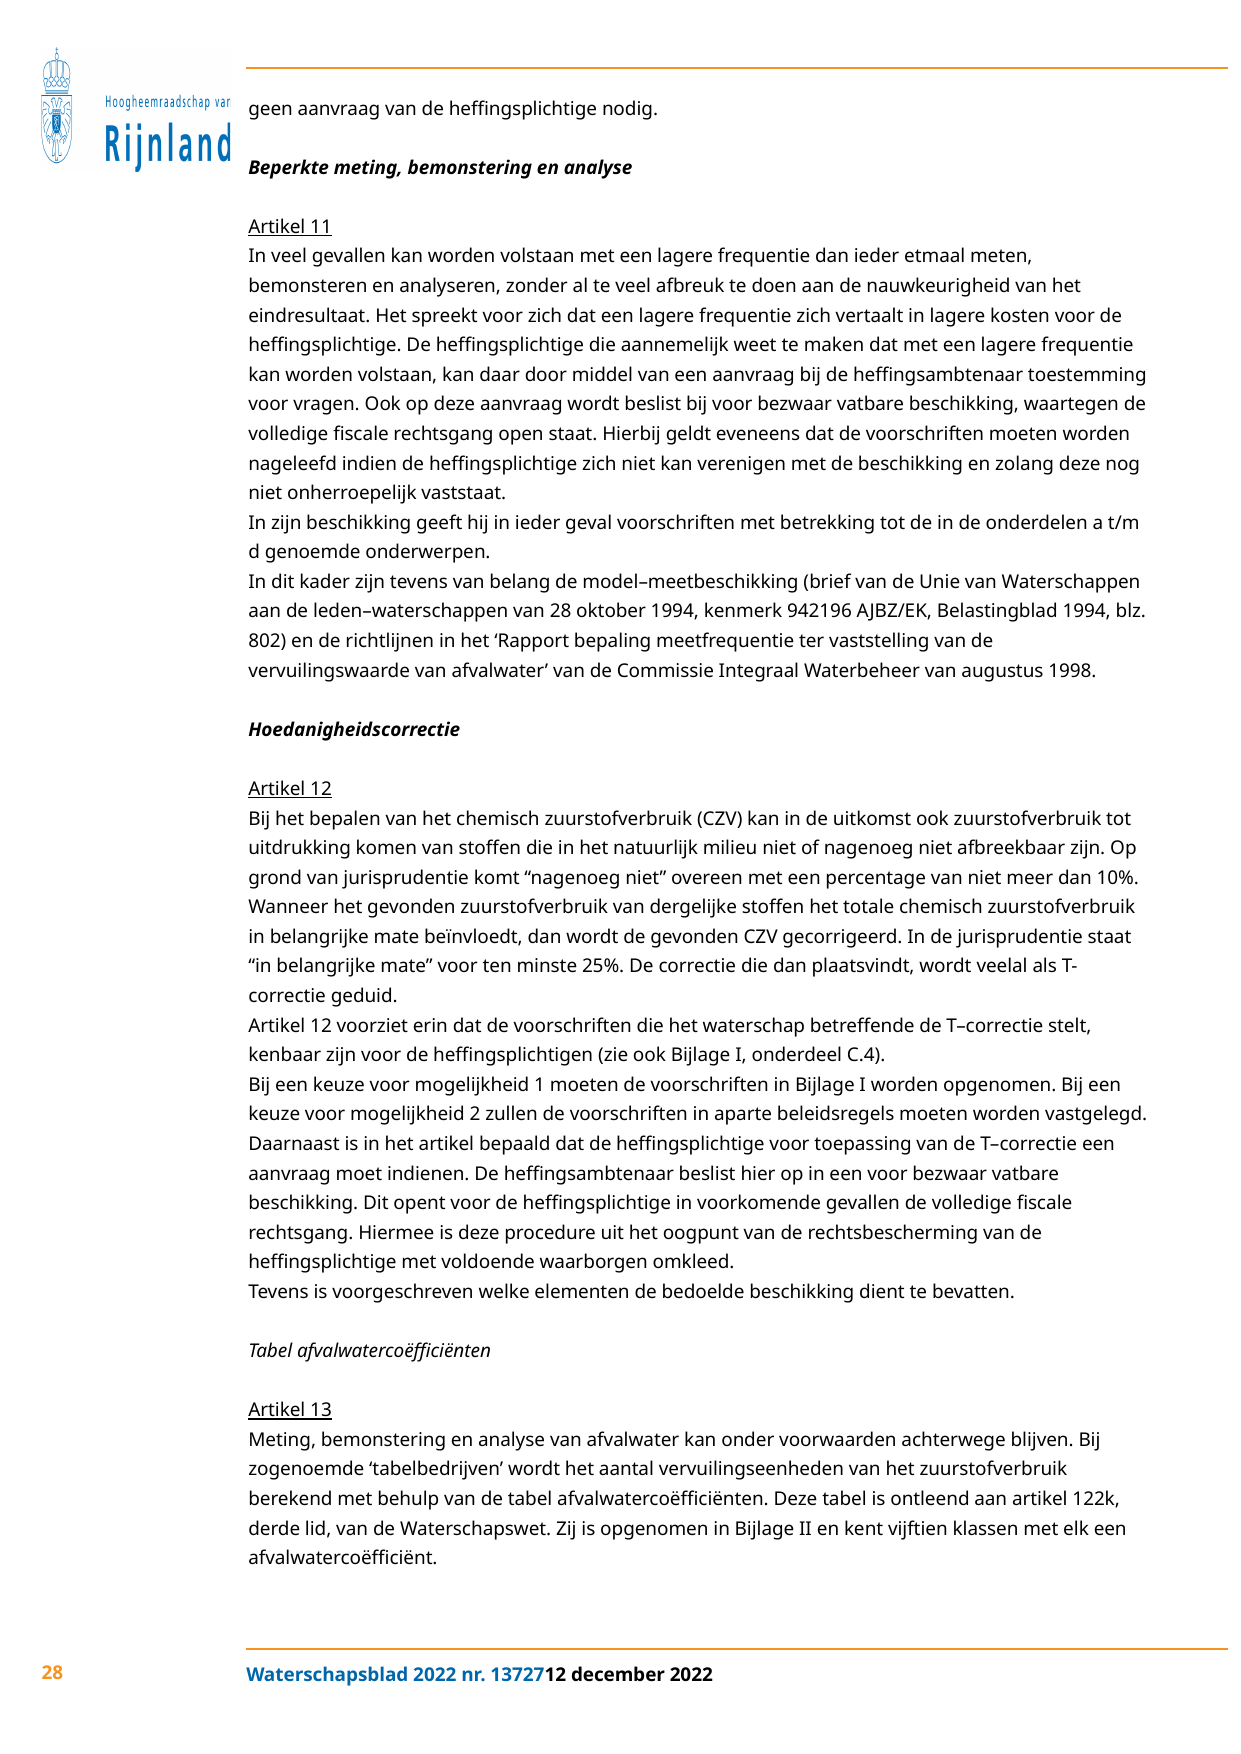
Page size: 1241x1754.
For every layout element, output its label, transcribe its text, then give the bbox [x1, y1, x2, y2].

text Bij het bepalen van het chemisch zuurstofverbruik (CZV) kan in de uitkomst ook zuurstofverbruik tot uitdrukking komen van stoffen die in het natuurlijk milieu niet of nagenoeg niet afbreekbaar zijn. Op grond van jurisprudentie komt “nagenoeg niet” overeen met een percentage van niet meer dan 10%. Wanneer het gevonden zuurstofverbruik van dergelijke stoffen het totale chemisch zuurstofverbruik in belangrijke mate beïnvloedt, dan wordt de gevonden CZV gecorrigeerd. In de jurisprudentie staat “in belangrijke mate” voor ten minste 25%. De correctie die dan plaatsvindt, wordt veelal als T-correctie geduid. [248, 805, 1152, 1008]
text Beperkte meting, bemonstering en analyse [248, 154, 1152, 180]
text In zijn beschikking geeft hij in ieder geval voorschriften met betrekking tot de in de onderdelen a t/m d genoemde onderwerpen. [248, 509, 1152, 564]
text Tabel afvalwatercoëfficiënten [248, 1337, 1152, 1363]
text Bij een keuze voor mogelijkheid 1 moeten de voorschriften in Bijlage I worden opgenomen. Bij een keuze voor mogelijkheid 2 zullen de voorschriften in aparte beleidsregels moeten worden vastgelegd. [248, 1071, 1152, 1126]
text Artikel 12 [248, 775, 1152, 801]
text Daarnaast is in het artikel bepaald dat de heffingsplichtige voor toepassing van de T–correctie een aanvraag moet indienen. De heffingsambtenaar beslist hier op in een voor bezwaar vatbare beschikking. Dit opent voor de heffingsplichtige in voorkomende gevallen de volledige fiscale rechtsgang. Hiermee is deze procedure uit het oogpunt van de rechtsbescherming van de heffingsplichtige met voldoende waarborgen omkleed. [248, 1130, 1152, 1274]
text Tevens is voorgeschreven welke elementen de bedoelde beschikking dient te bevatten. [248, 1278, 1152, 1304]
text Artikel 12 voorziet erin dat de voorschriften die het waterschap betreffende de T–correctie stelt, kenbaar zijn voor de heffingsplichtigen (zie ook Bijlage I, onderdeel C.4). [248, 1012, 1152, 1067]
text Artikel 13 [248, 1396, 1152, 1422]
text geen aanvraag van de heffingsplichtige nodig. [248, 95, 1152, 121]
picture [41, 47, 231, 172]
text Meting, bemonstering en analyse van afvalwater kan onder voorwaarden achterwege blijven. Bij zogenoemde ‘tabelbedrijven’ wordt het aantal vervuilingseenheden van het zuurstofverbruik berekend met behulp van de tabel afvalwatercoëfficiënten. Deze tabel is ontleend aan artikel 122k, derde lid, van de Waterschapswet. Zij is opgenomen in Bijlage II en kent vijftien klassen met elk een afvalwatercoëfficiënt. [248, 1426, 1152, 1570]
text Artikel 11 [248, 213, 1152, 239]
text Hoedanigheidscorrectie [248, 716, 1152, 742]
text In dit kader zijn tevens van belang de model–meetbeschikking (brief van de Unie van Waterschappen aan de leden–waterschappen van 28 oktober 1994, kenmerk 942196 AJBZ/EK, Belastingblad 1994, blz. 802) en de richtlijnen in het ‘Rapport bepaling meetfrequentie ter vaststelling van de vervuilingswaarde van afvalwater’ van de Commissie Integraal Waterbeheer van augustus 1998. [248, 568, 1152, 683]
text In veel gevallen kan worden volstaan met een lagere frequentie dan ieder etmaal meten, bemonsteren en analyseren, zonder al te veel afbreuk te doen aan de nauwkeurigheid van het eindresultaat. Het spreekt voor zich dat een lagere frequentie zich vertaalt in lagere kosten voor de heffingsplichtige. De heffingsplichtige die aannemelijk weet te maken dat met een lagere frequentie kan worden volstaan, kan daar door middel van een aanvraag bij de heffingsambtenaar toestemming voor vragen. Ook op deze aanvraag wordt beslist bij voor bezwaar vatbare beschikking, waartegen de volledige fiscale rechtsgang open staat. Hierbij geldt eveneens dat de voorschriften moeten worden nageleefd indien de heffingsplichtige zich niet kan verenigen met de beschikking en zolang deze nog niet onherroepelijk vaststaat. [248, 243, 1152, 505]
